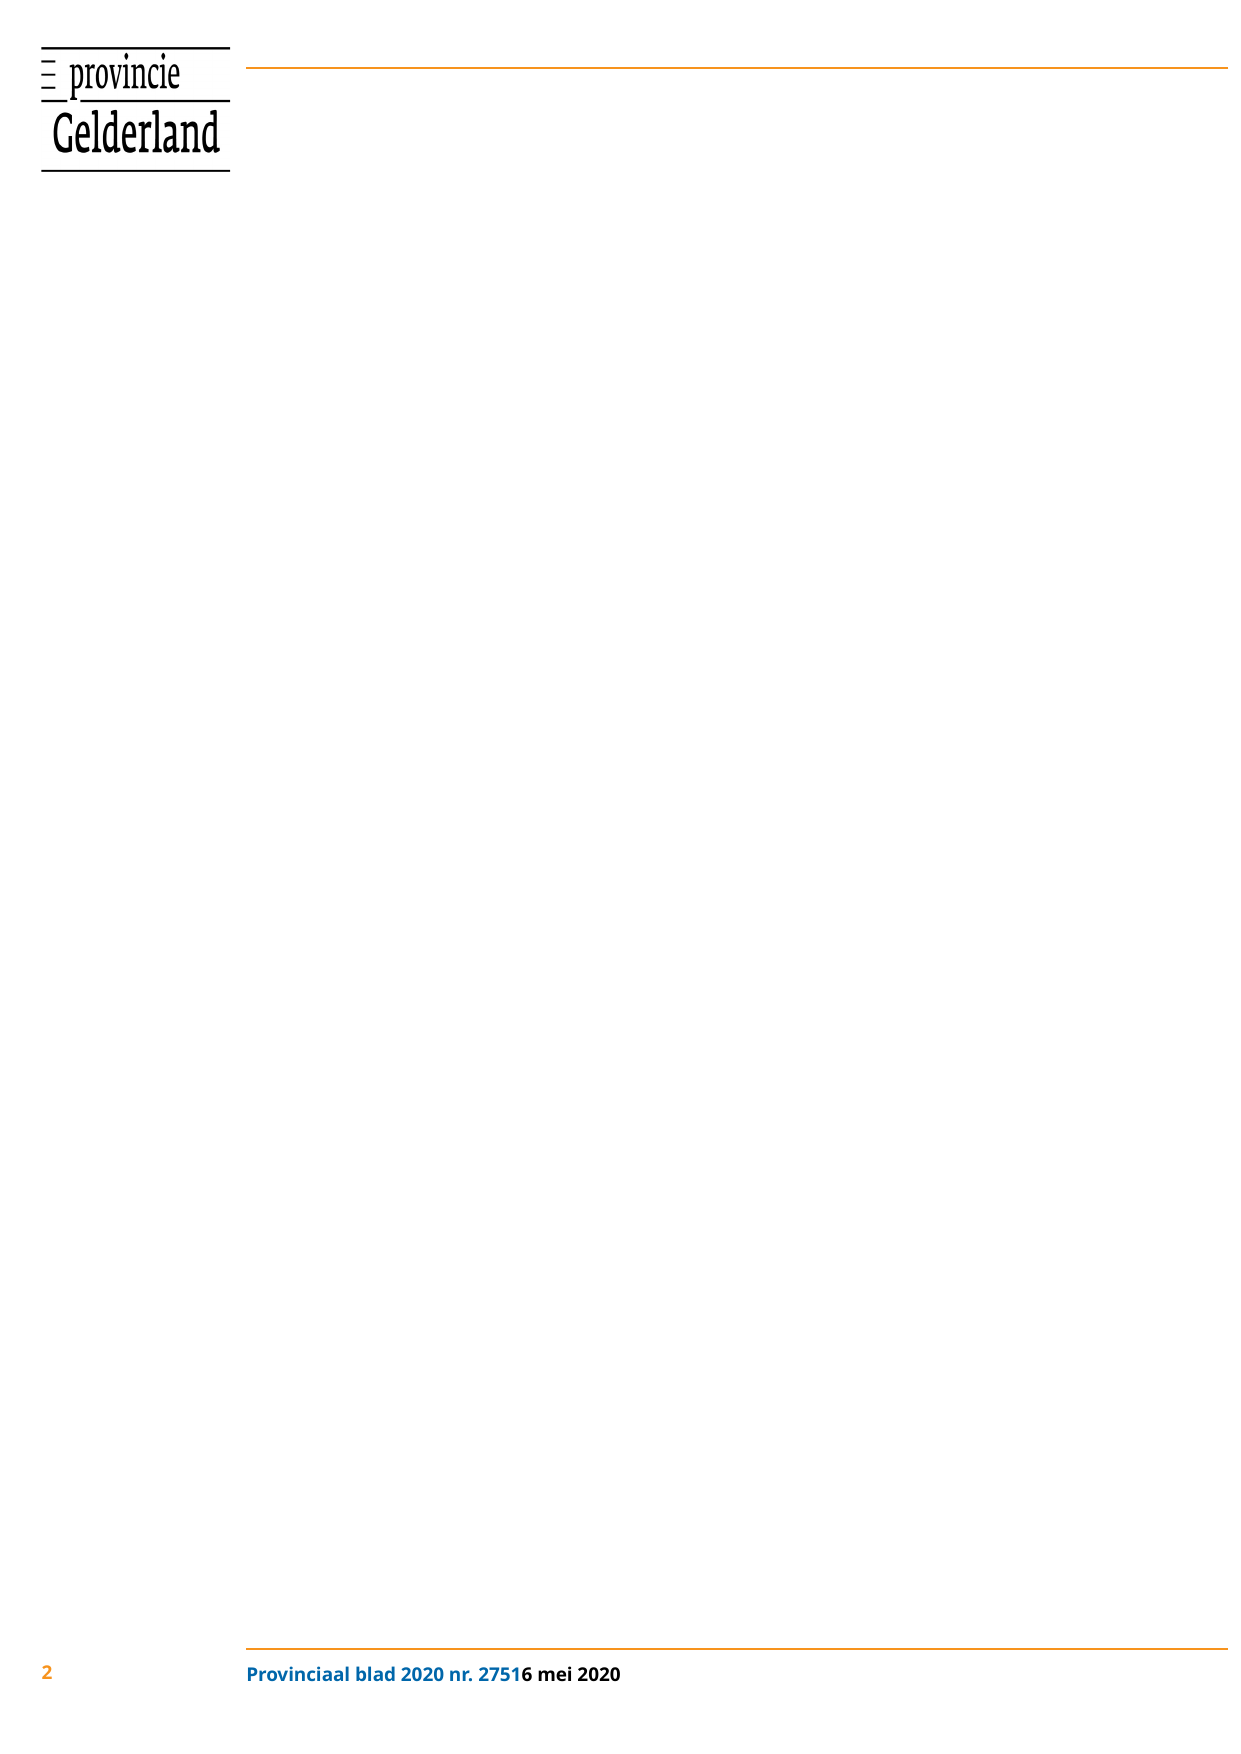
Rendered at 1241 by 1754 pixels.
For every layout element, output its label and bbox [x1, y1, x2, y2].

picture [41, 47, 231, 172]
